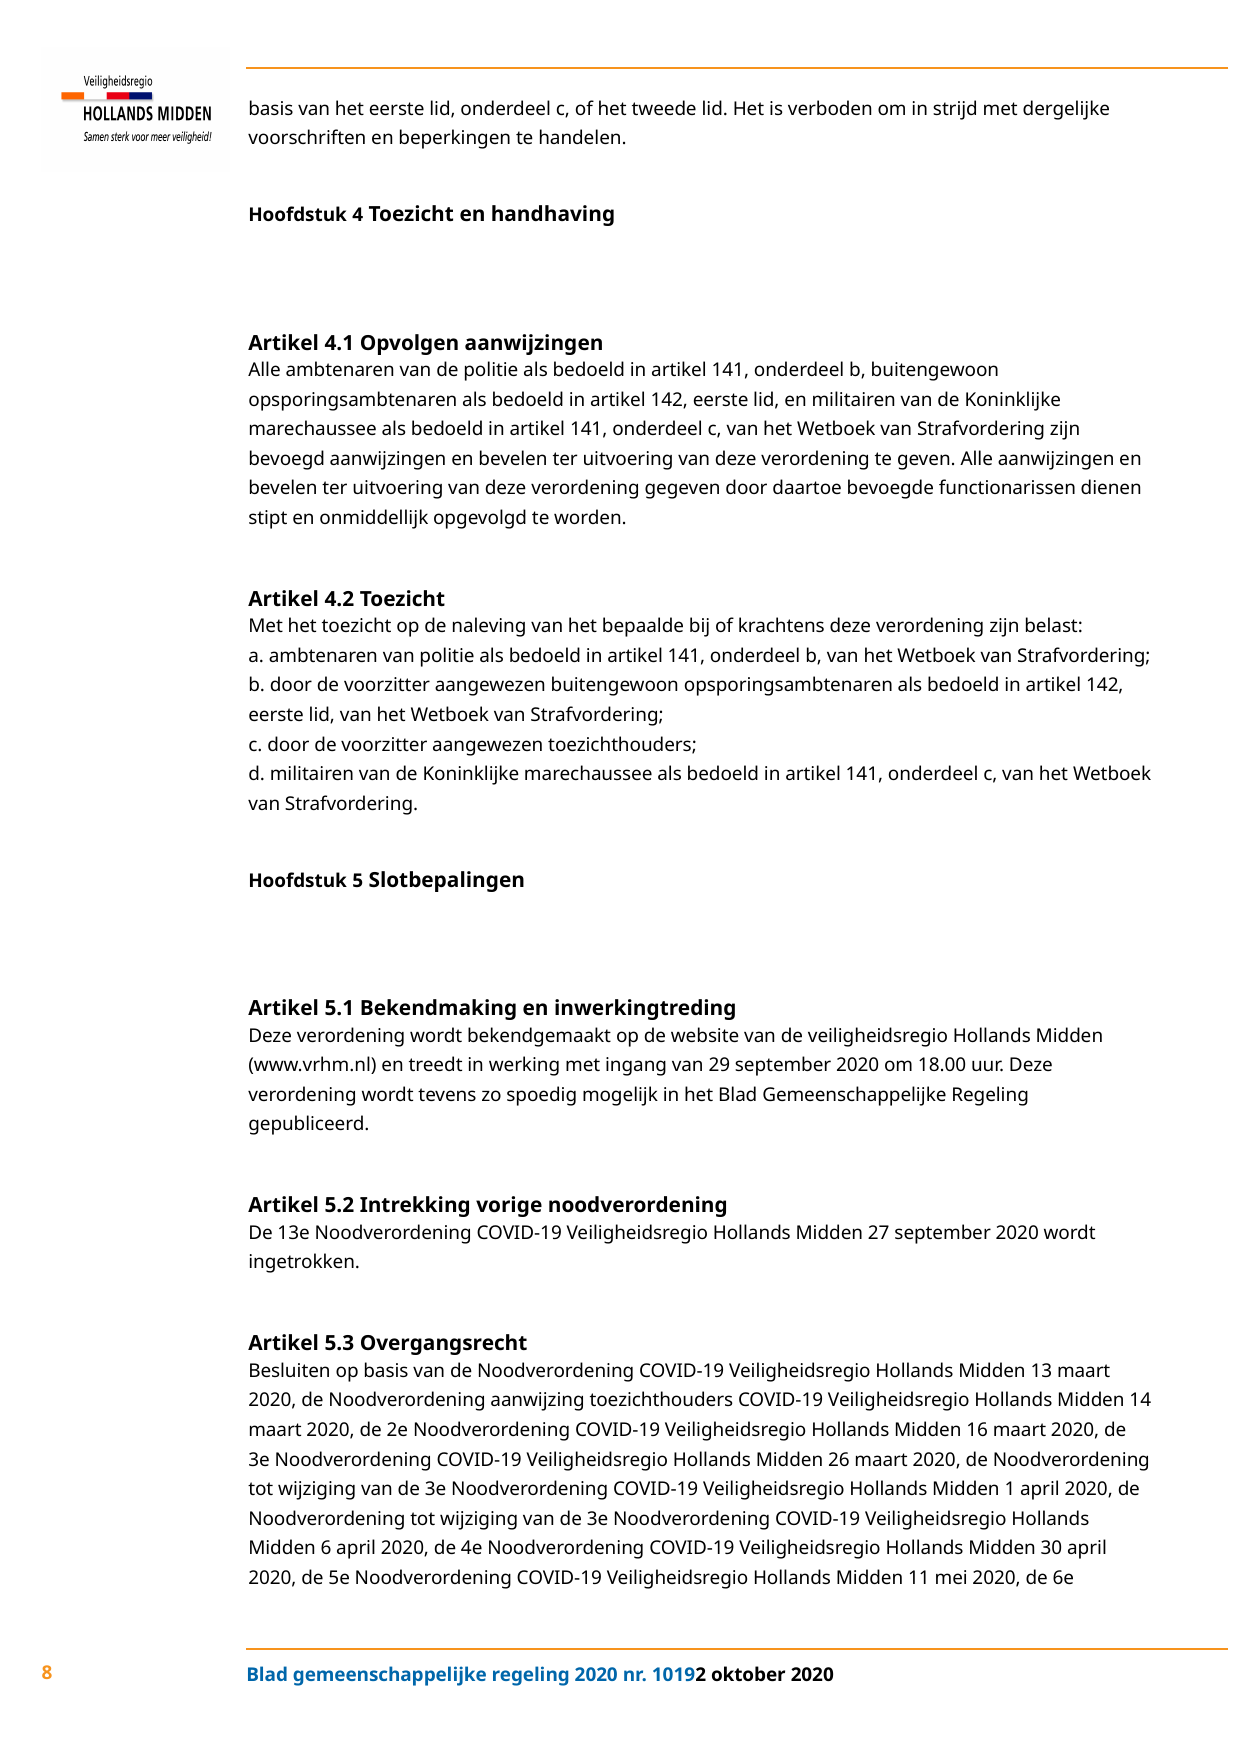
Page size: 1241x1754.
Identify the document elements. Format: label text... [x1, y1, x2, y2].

text basis van het eerste lid, onderdeel c, of het tweede lid. Het is verboden om in strijd met dergelijke voorschriften en beperkingen te handelen. [248, 95, 1152, 150]
text b. door de voorzitter aangewezen buitengewoon opsporingsambtenaren als bedoeld in artikel 142, eerste lid, van het Wetboek van Strafvordering; [248, 672, 1152, 727]
text a. ambtenaren van politie als bedoeld in artikel 141, onderdeel b, van het Wetboek van Strafvordering; [248, 642, 1152, 668]
text De 13e Noodverordening COVID-19 Veiligheidsregio Hollands Midden 27 september 2020 wordt ingetrokken. [248, 1219, 1152, 1274]
text Artikel 5.1 Bekendmaking en inwerkingtreding [248, 993, 1152, 1022]
text Met het toezicht op de naleving van het bepaalde bij of krachtens deze verordening zijn belast: [248, 612, 1152, 638]
text Artikel 4.2 Toezicht [248, 584, 1152, 612]
text c. door de voorzitter aangewezen toezichthouders; [248, 731, 1152, 757]
text Artikel 5.3 Overgangsrecht [248, 1328, 1152, 1357]
text Hoofdstuk 4 Toezicht en handhaving [248, 199, 1152, 228]
text Artikel 4.1 Opvolgen aanwijzingen [248, 328, 1152, 356]
text Besluiten op basis van de Noodverordening COVID-19 Veiligheidsregio Hollands Midden 13 maart 2020, de Noodverordening aanwijzing toezichthouders COVID-19 Veiligheidsregio Hollands Midden 14 maart 2020, de 2e Noodverordening COVID-19 Veiligheidsregio Hollands Midden 16 maart 2020, de 3e Noodverordening COVID-19 Veiligheidsregio Hollands Midden 26 maart 2020, de Noodverordening tot wijziging van de 3e Noodverordening COVID-19 Veiligheidsregio Hollands Midden 1 april 2020, de Noodverordening tot wijziging van de 3e Noodverordening COVID-19 Veiligheidsregio Hollands Midden 6 april 2020, de 4e Noodverordening COVID-19 Veiligheidsregio Hollands Midden 30 april 2020, de 5e Noodverordening COVID-19 Veiligheidsregio Hollands Midden 11 mei 2020, de 6e [248, 1357, 1152, 1590]
text Hoofdstuk 5 Slotbepalingen [248, 865, 1152, 894]
text Artikel 5.2 Intrekking vorige noodverordening [248, 1191, 1152, 1219]
picture [41, 47, 231, 172]
text d. militairen van de Koninklijke marechaussee als bedoeld in artikel 141, onderdeel c, van het Wetboek van Strafvordering. [248, 760, 1152, 816]
text Deze verordening wordt bekendgemaakt op de website van de veiligheidsregio Hollands Midden (www.vrhm.nl) en treedt in werking met ingang van 29 september 2020 om 18.00 uur. Deze verordening wordt tevens zo spoedig mogelijk in het Blad Gemeenschappelijke Regeling gepubliceerd. [248, 1022, 1152, 1136]
text Alle ambtenaren van de politie als bedoeld in artikel 141, onderdeel b, buitengewoon opsporingsambtenaren als bedoeld in artikel 142, eerste lid, en militairen van de Koninklijke marechaussee als bedoeld in artikel 141, onderdeel c, van het Wetboek van Strafvordering zijn bevoegd aanwijzingen en bevelen ter uitvoering van deze verordening te geven. Alle aanwijzingen en bevelen ter uitvoering van deze verordening gegeven door daartoe bevoegde functionarissen dienen stipt en onmiddellijk opgevolgd te worden. [248, 356, 1152, 530]
